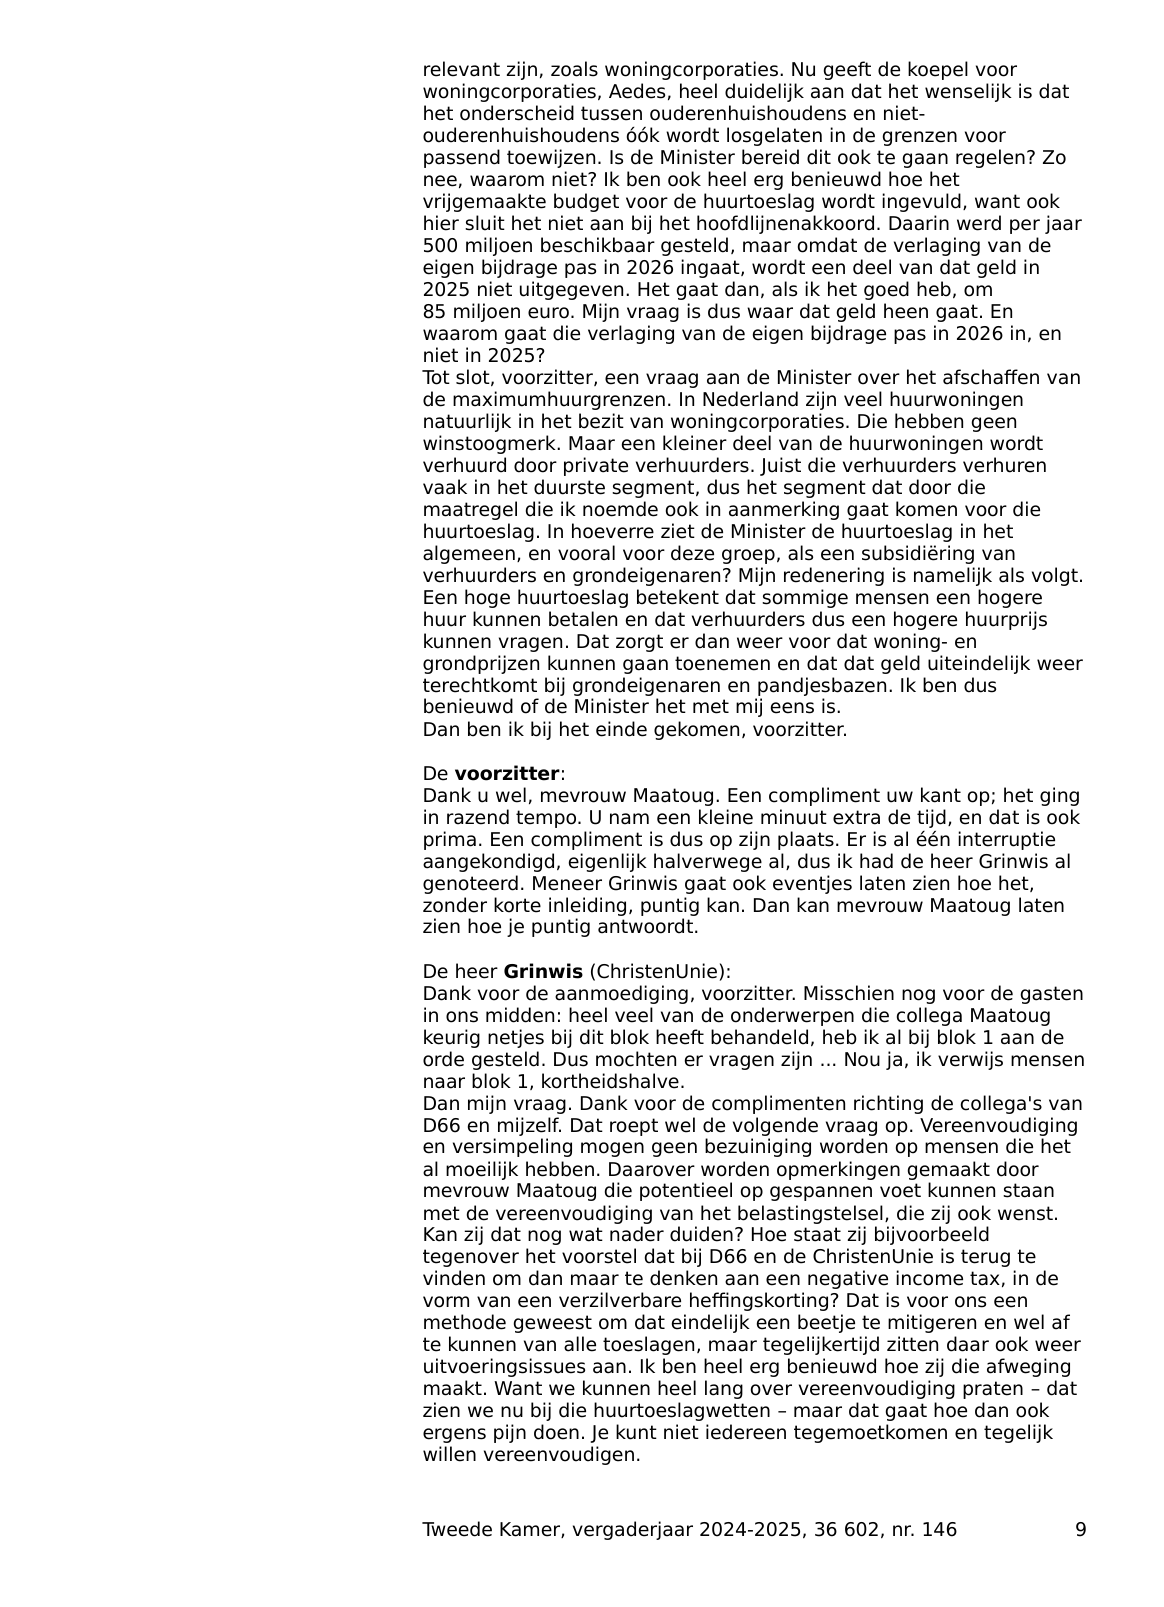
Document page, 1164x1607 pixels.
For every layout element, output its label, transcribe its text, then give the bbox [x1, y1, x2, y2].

text Dank voor de aanmoediging, voorzitter. Misschien nog voor de gasten in ons midden: heel veel van de onderwerpen die collega Maatoug keurig netjes bij dit blok heeft behandeld, heb ik al bij blok 1 aan de orde gesteld. Dus mochten er vragen zijn ... Nou ja, ik verwijs mensen naar blok 1, kortheidshalve. [422, 983, 1087, 1092]
text Dan ben ik bij het einde gekomen, voorzitter. [422, 718, 1087, 740]
text Dank u wel, mevrouw Maatoug. Een compliment uw kant op; het ging in razend tempo. U nam een kleine minuut extra de tijd, en dat is ook prima. Een compliment is dus op zijn plaats. Er is al één interruptie aangekondigd, eigenlijk halverwege al, dus ik had de heer Grinwis al genoteerd. Meneer Grinwis gaat ook eventjes laten zien hoe het, zonder korte inleiding, puntig kan. Dan kan mevrouw Maatoug laten zien hoe je puntig antwoordt. [422, 784, 1087, 938]
text Dan mijn vraag. Dank voor de complimenten richting de collega's van D66 en mijzelf. Dat roept wel de volgende vraag op. Vereenvoudiging en versimpeling mogen geen bezuiniging worden op mensen die het al moeilijk hebben. Daarover worden opmerkingen gemaakt door mevrouw Maatoug die potentieel op gespannen voet kunnen staan met de vereenvoudiging van het belastingstelsel, die zij ook wenst. Kan zij dat nog wat nader duiden? Hoe staat zij bijvoorbeeld tegenover het voorstel dat bij D66 en de ChristenUnie is terug te vinden om dan maar te denken aan een negative income tax, in de vorm van een verzilverbare heffingskorting? Dat is voor ons een methode geweest om dat eindelijk een beetje te mitigeren en wel af te kunnen van alle toeslagen, maar tegelijkertijd zitten daar ook weer uitvoeringsissues aan. Ik ben heel erg benieuwd hoe zij die afweging maakt. Want we kunnen heel lang over vereenvoudiging praten – dat zien we nu bij die huurtoeslagwetten – maar dat gaat hoe dan ook ergens pijn doen. Je kunt niet iedereen tegemoetkomen en tegelijk willen vereenvoudigen. [422, 1092, 1087, 1466]
text De heer Grinwis (ChristenUnie): [422, 961, 1087, 983]
text relevant zijn, zoals woningcorporaties. Nu geeft de koepel voor woningcorporaties, Aedes, heel duidelijk aan dat het wenselijk is dat het onderscheid tussen ouderenhuishoudens en niet-ouderenhuishoudens óók wordt losgelaten in de grenzen voor passend toewijzen. Is de Minister bereid dit ook te gaan regelen? Zo nee, waarom niet? Ik ben ook heel erg benieuwd hoe het vrijgemaakte budget voor de huurtoeslag wordt ingevuld, want ook hier sluit het niet aan bij het hoofdlijnenakkoord. Daarin werd per jaar 500 miljoen beschikbaar gesteld, maar omdat de verlaging van de eigen bijdrage pas in 2026 ingaat, wordt een deel van dat geld in 2025 niet uitgegeven. Het gaat dan, als ik het goed heb, om 85 miljoen euro. Mijn vraag is dus waar dat geld heen gaat. En waarom gaat die verlaging van de eigen bijdrage pas in 2026 in, en niet in 2025? [422, 59, 1087, 367]
text De voorzitter: [422, 763, 1087, 784]
text Tot slot, voorzitter, een vraag aan de Minister over het afschaffen van de maximumhuurgrenzen. In Nederland zijn veel huurwoningen natuurlijk in het bezit van woningcorporaties. Die hebben geen winstoogmerk. Maar een kleiner deel van de huurwoningen wordt verhuurd door private verhuurders. Juist die verhuurders verhuren vaak in het duurste segment, dus het segment dat door die maatregel die ik noemde ook in aanmerking gaat komen voor die huurtoeslag. In hoeverre ziet de Minister de huurtoeslag in het algemeen, en vooral voor deze groep, als een subsidiëring van verhuurders en grondeigenaren? Mijn redenering is namelijk als volgt. Een hoge huurtoeslag betekent dat sommige mensen een hogere huur kunnen betalen en dat verhuurders dus een hogere huurprijs kunnen vragen. Dat zorgt er dan weer voor dat woning- en grondprijzen kunnen gaan toenemen en dat dat geld uiteindelijk weer terechtkomt bij grondeigenaren en pandjesbazen. Ik ben dus benieuwd of de Minister het met mij eens is. [422, 367, 1087, 718]
